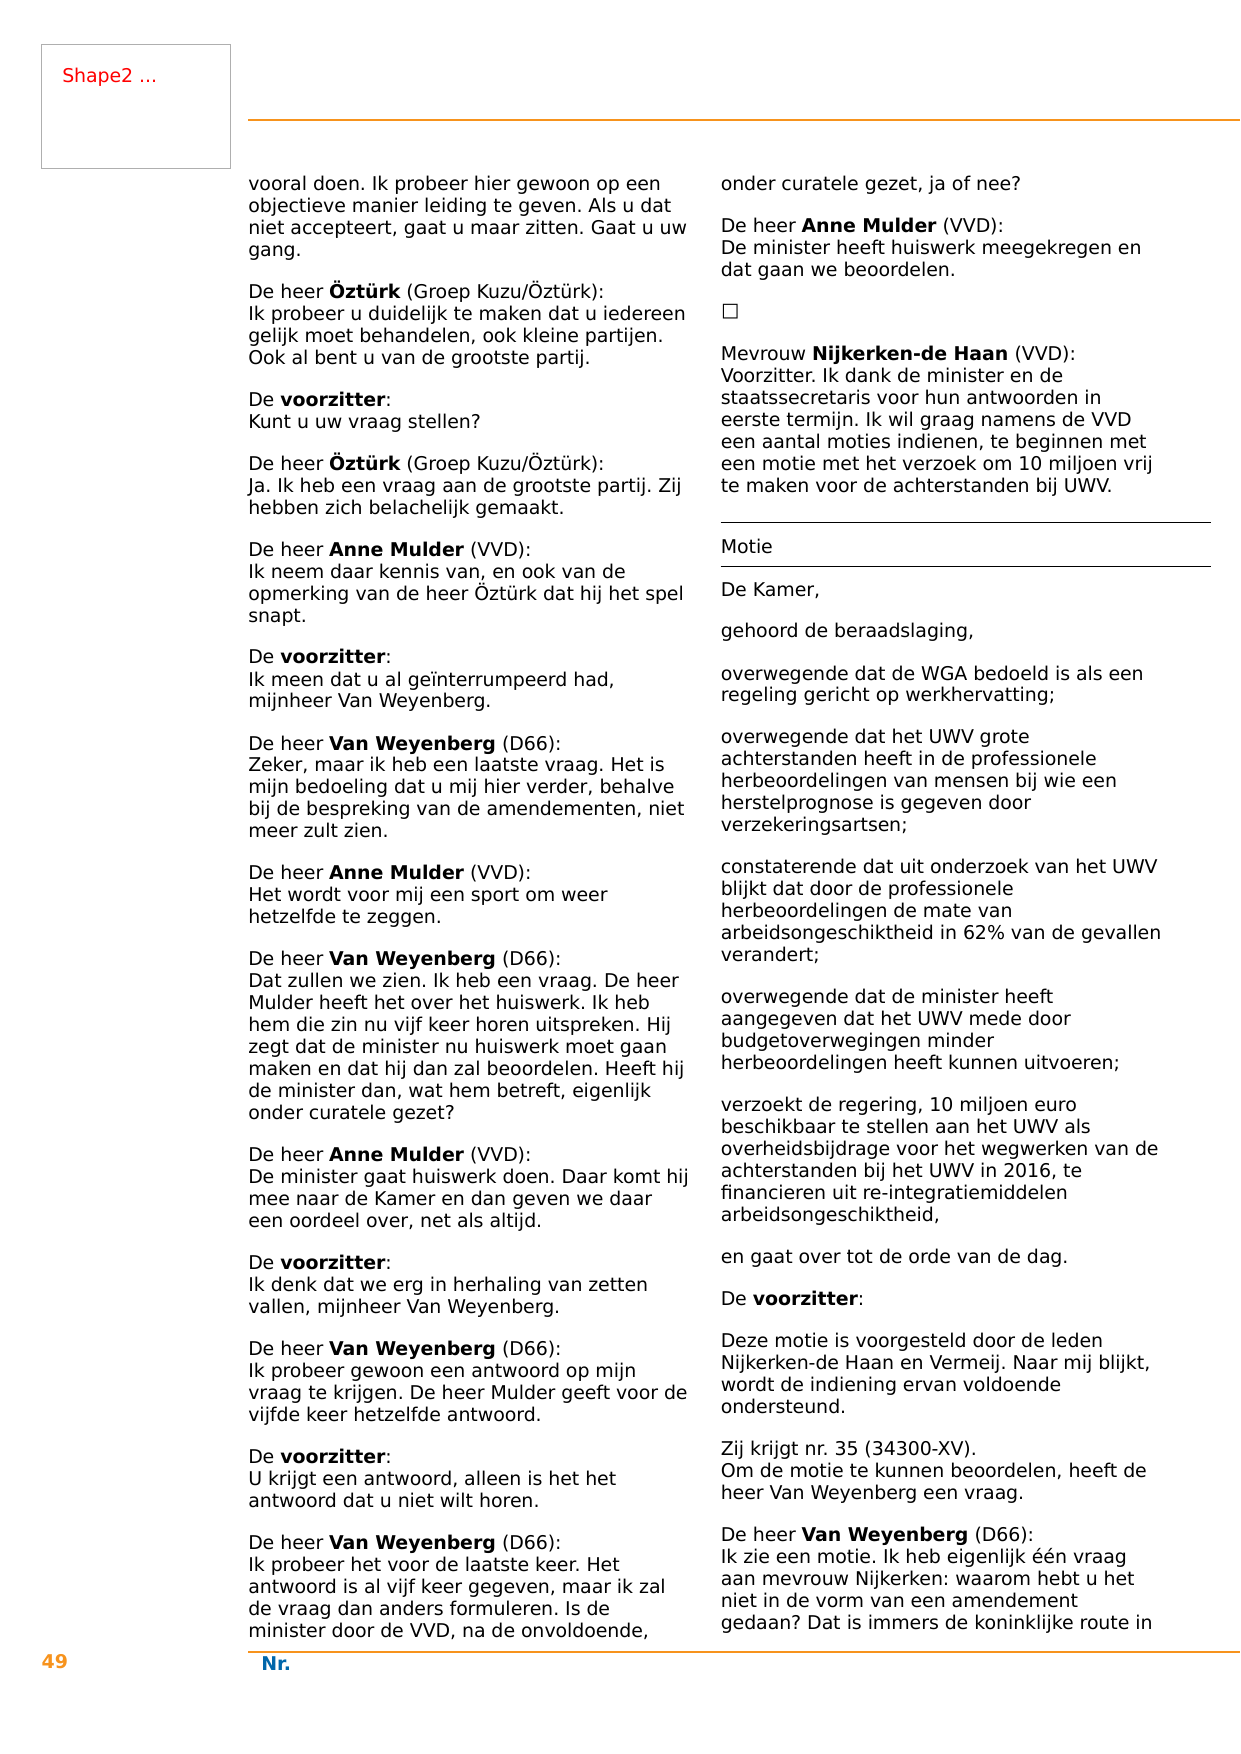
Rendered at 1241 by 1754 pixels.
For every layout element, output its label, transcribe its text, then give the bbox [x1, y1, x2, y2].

text Ik probeer gewoon een antwoord op mijn vraag te krijgen. De heer Mulder geeft voor de vijfde keer hetzelfde antwoord. [248, 1360, 691, 1426]
text De heer Anne Mulder (VVD): [248, 538, 691, 561]
text De voorzitter: [248, 1252, 691, 1274]
text Het wordt voor mij een sport om weer hetzelfde te zeggen. [248, 884, 691, 928]
text Ik zie een motie. Ik heb eigenlijk één vraag aan mevrouw Nijkerken: waarom hebt u het niet in de vorm van een amendement gedaan? Dat is immers de koninklijke route in [721, 1546, 1163, 1634]
text De heer Van Weyenberg (D66): [721, 1524, 1163, 1546]
text Zeker, maar ik heb een laatste vraag. Het is mijn bedoeling dat u mij hier verder, behalve bij de bespreking van de amendementen, niet meer zult zien. [248, 754, 691, 842]
text De Kamer, [721, 578, 1163, 600]
text De heer Anne Mulder (VVD): [248, 862, 691, 884]
text De heer Öztürk (Groep Kuzu/Öztürk): [248, 453, 691, 474]
text Dat zullen we zien. Ik heb een vraag. De heer Mulder heeft het over het huiswerk. Ik heb hem die zin nu vijf keer horen uitspreken. Hij zegt dat de minister nu huiswerk moet gaan maken en dat hij dan zal beoordelen. Heeft hij de minister dan, wat hem betreft, eigenlijk onder curatele gezet? [248, 970, 691, 1124]
text Ik probeer het voor de laatste keer. Het antwoord is al vijf keer gegeven, maar ik zal de vraag dan anders formuleren. Is de minister door de VVD, na de onvoldoende, [248, 1554, 691, 1642]
text overwegende dat de minister heeft aangegeven dat het UWV mede door budgetoverwegingen minder herbeoordelingen heeft kunnen uitvoeren; [721, 986, 1163, 1074]
text Om de motie te kunnen beoordelen, heeft de heer Van Weyenberg een vraag. [721, 1460, 1163, 1504]
text De heer Van Weyenberg (D66): [248, 1532, 691, 1554]
text Ja. Ik heb een vraag aan de grootste partij. Zij hebben zich belachelijk gemaakt. [248, 474, 691, 518]
text Ik meen dat u al geïnterrumpeerd had, mijnheer Van Weyenberg. [248, 668, 691, 712]
text Ik neem daar kennis van, en ook van de opmerking van de heer Öztürk dat hij het spel snapt. [248, 561, 691, 626]
text De heer Öztürk (Groep Kuzu/Öztürk): [248, 281, 691, 303]
text vooral doen. Ik probeer hier gewoon op een objectieve manier leiding te geven. Als u dat niet accepteert, gaat u maar zitten. Gaat u uw gang. [248, 173, 691, 261]
text overwegende dat het UWV grote achterstanden heeft in de professionele herbeoordelingen van mensen bij wie een herstelprognose is gegeven door verzekeringsartsen; [721, 726, 1163, 836]
text Kunt u uw vraag stellen? [248, 411, 691, 433]
text U krijgt een antwoord, alleen is het het antwoord dat u niet wilt horen. [248, 1468, 691, 1512]
text Ik denk dat we erg in herhaling van zetten vallen, mijnheer Van Weyenberg. [248, 1274, 691, 1318]
text De voorzitter: [248, 389, 691, 411]
text ⬜ [721, 301, 1163, 323]
text Mevrouw Nijkerken-de Haan (VVD): [721, 343, 1163, 365]
text Voorzitter. Ik dank de minister en de staatssecretaris voor hun antwoorden in eerste termijn. Ik wil graag namens de VVD een aantal moties indienen, te beginnen met een motie met het verzoek om 10 miljoen vrij te maken voor de achterstanden bij UWV. [721, 365, 1163, 497]
text De heer Van Weyenberg (D66): [248, 732, 691, 754]
text overwegende dat de WGA bedoeld is als een regeling gericht op werkhervatting; [721, 662, 1163, 706]
text gehoord de beraadslaging, [721, 620, 1163, 642]
text De voorzitter: [248, 646, 691, 668]
text Motie [721, 536, 1163, 558]
text verzoekt de regering, 10 miljoen euro beschikbaar te stellen aan het UWV als overheidsbijdrage voor het wegwerken van de achterstanden bij het UWV in 2016, te financieren uit re-integratiemiddelen arbeidsongeschiktheid, [721, 1094, 1163, 1226]
text onder curatele gezet, ja of nee? [721, 173, 1163, 195]
text constaterende dat uit onderzoek van het UWV blijkt dat door de professionele herbeoordelingen de mate van arbeidsongeschiktheid in 62% van de gevallen verandert; [721, 856, 1163, 966]
text Ik probeer u duidelijk te maken dat u iedereen gelijk moet behandelen, ook kleine partijen. Ook al bent u van de grootste partij. [248, 303, 691, 369]
text De heer Van Weyenberg (D66): [248, 948, 691, 970]
text De minister gaat huiswerk doen. Daar komt hij mee naar de Kamer en dan geven we daar een oordeel over, net als altijd. [248, 1166, 691, 1232]
text De voorzitter: [721, 1288, 1163, 1310]
text De heer Anne Mulder (VVD): [721, 215, 1163, 237]
text De voorzitter: [248, 1446, 691, 1468]
text Deze motie is voorgesteld door de leden Nijkerken-de Haan en Vermeij. Naar mij blijkt, wordt de indiening ervan voldoende ondersteund. [721, 1330, 1163, 1418]
text Zij krijgt nr. 35 (34300-XV). [721, 1438, 1163, 1460]
text en gaat over tot de orde van de dag. [721, 1246, 1163, 1268]
text De minister heeft huiswerk meegekregen en dat gaan we beoordelen. [721, 237, 1163, 281]
text De heer Van Weyenberg (D66): [248, 1338, 691, 1360]
text De heer Anne Mulder (VVD): [248, 1144, 691, 1166]
